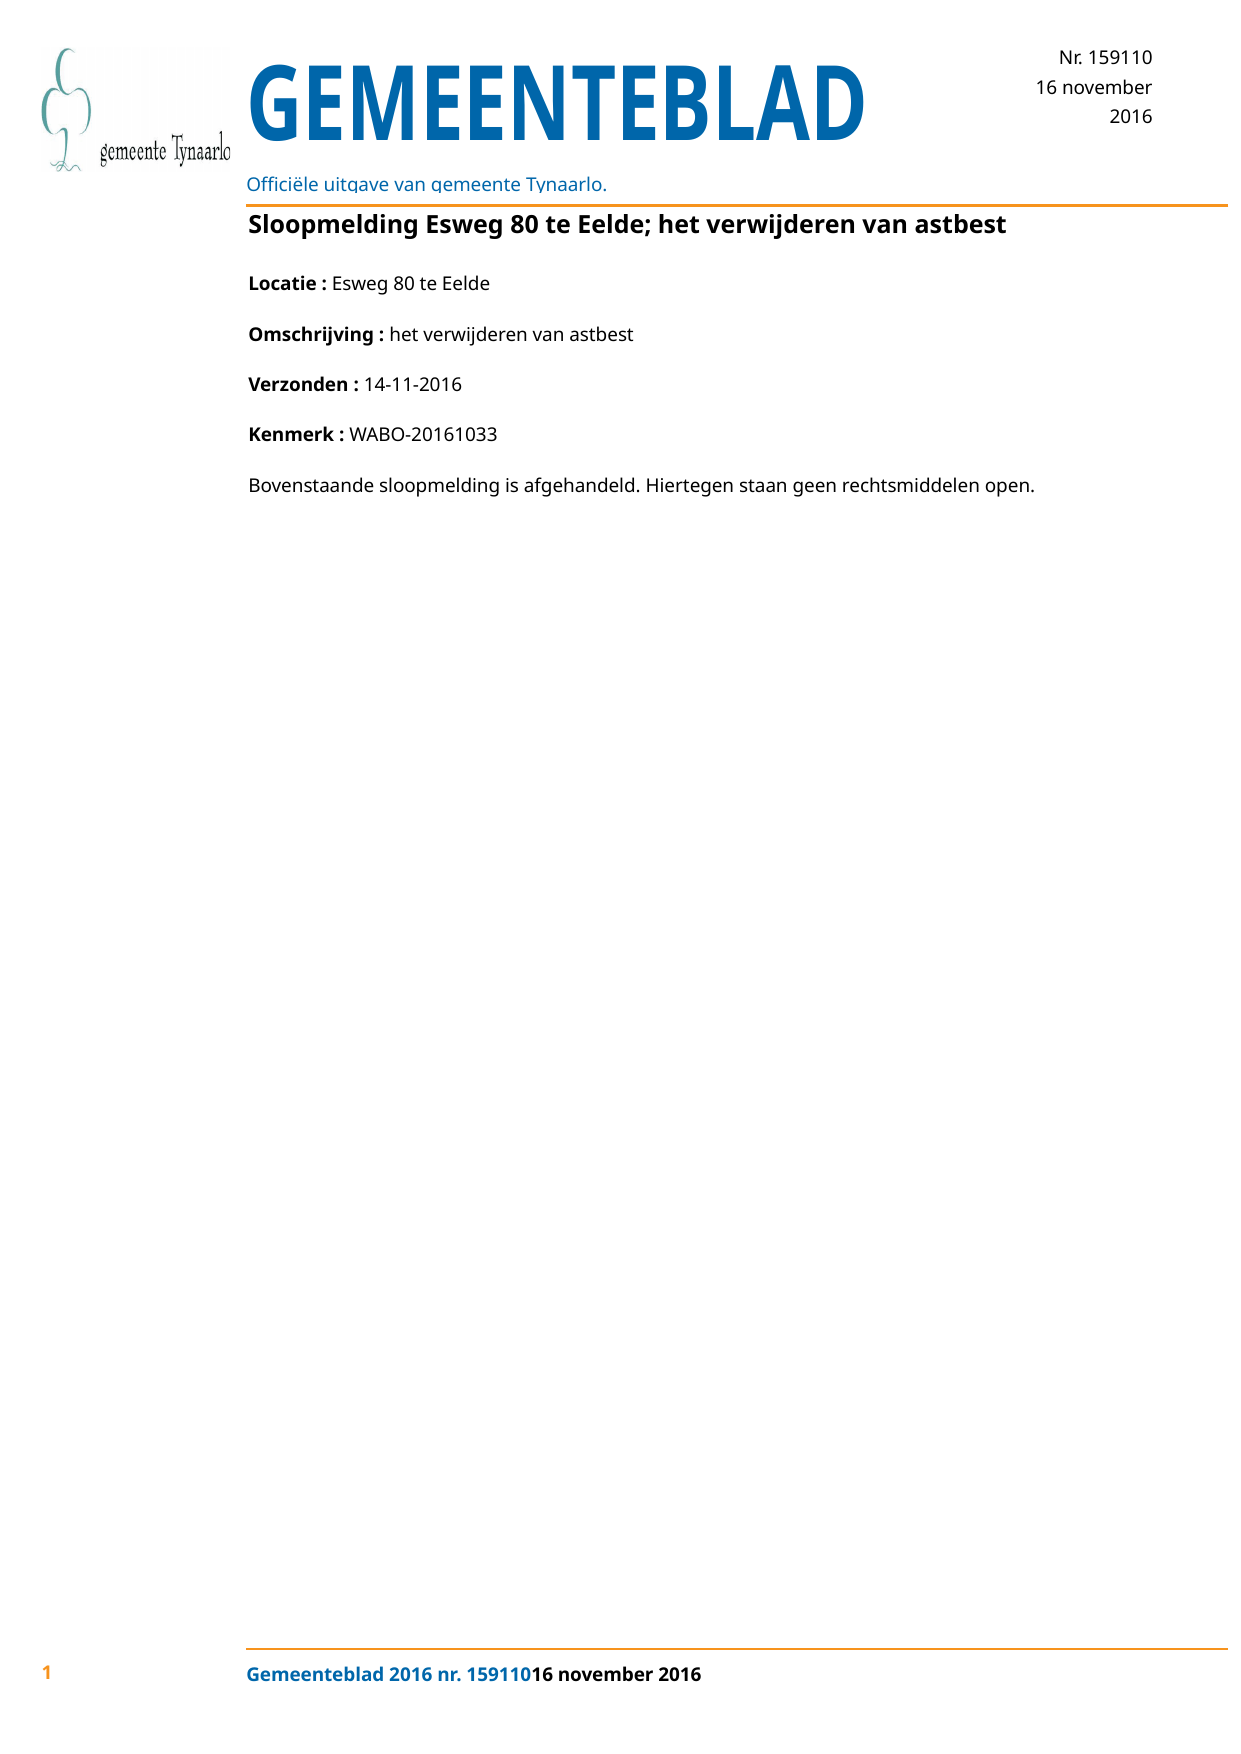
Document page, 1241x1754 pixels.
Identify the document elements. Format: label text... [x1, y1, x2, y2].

text Verzonden : 14-11-2016 [248, 371, 1152, 397]
text Kenmerk : WABO-20161033 [248, 422, 1152, 447]
picture [41, 47, 231, 172]
text Locatie : Esweg 80 te Eelde [248, 270, 1152, 296]
text Bovenstaande sloopmelding is afgehandeld. Hiertegen staan geen rechtsmiddelen open. [248, 472, 1152, 498]
text Sloopmelding Esweg 80 te Eelde; het verwijderen van astbest [248, 207, 1152, 241]
text Omschrijving : het verwijderen van astbest [248, 321, 1152, 346]
